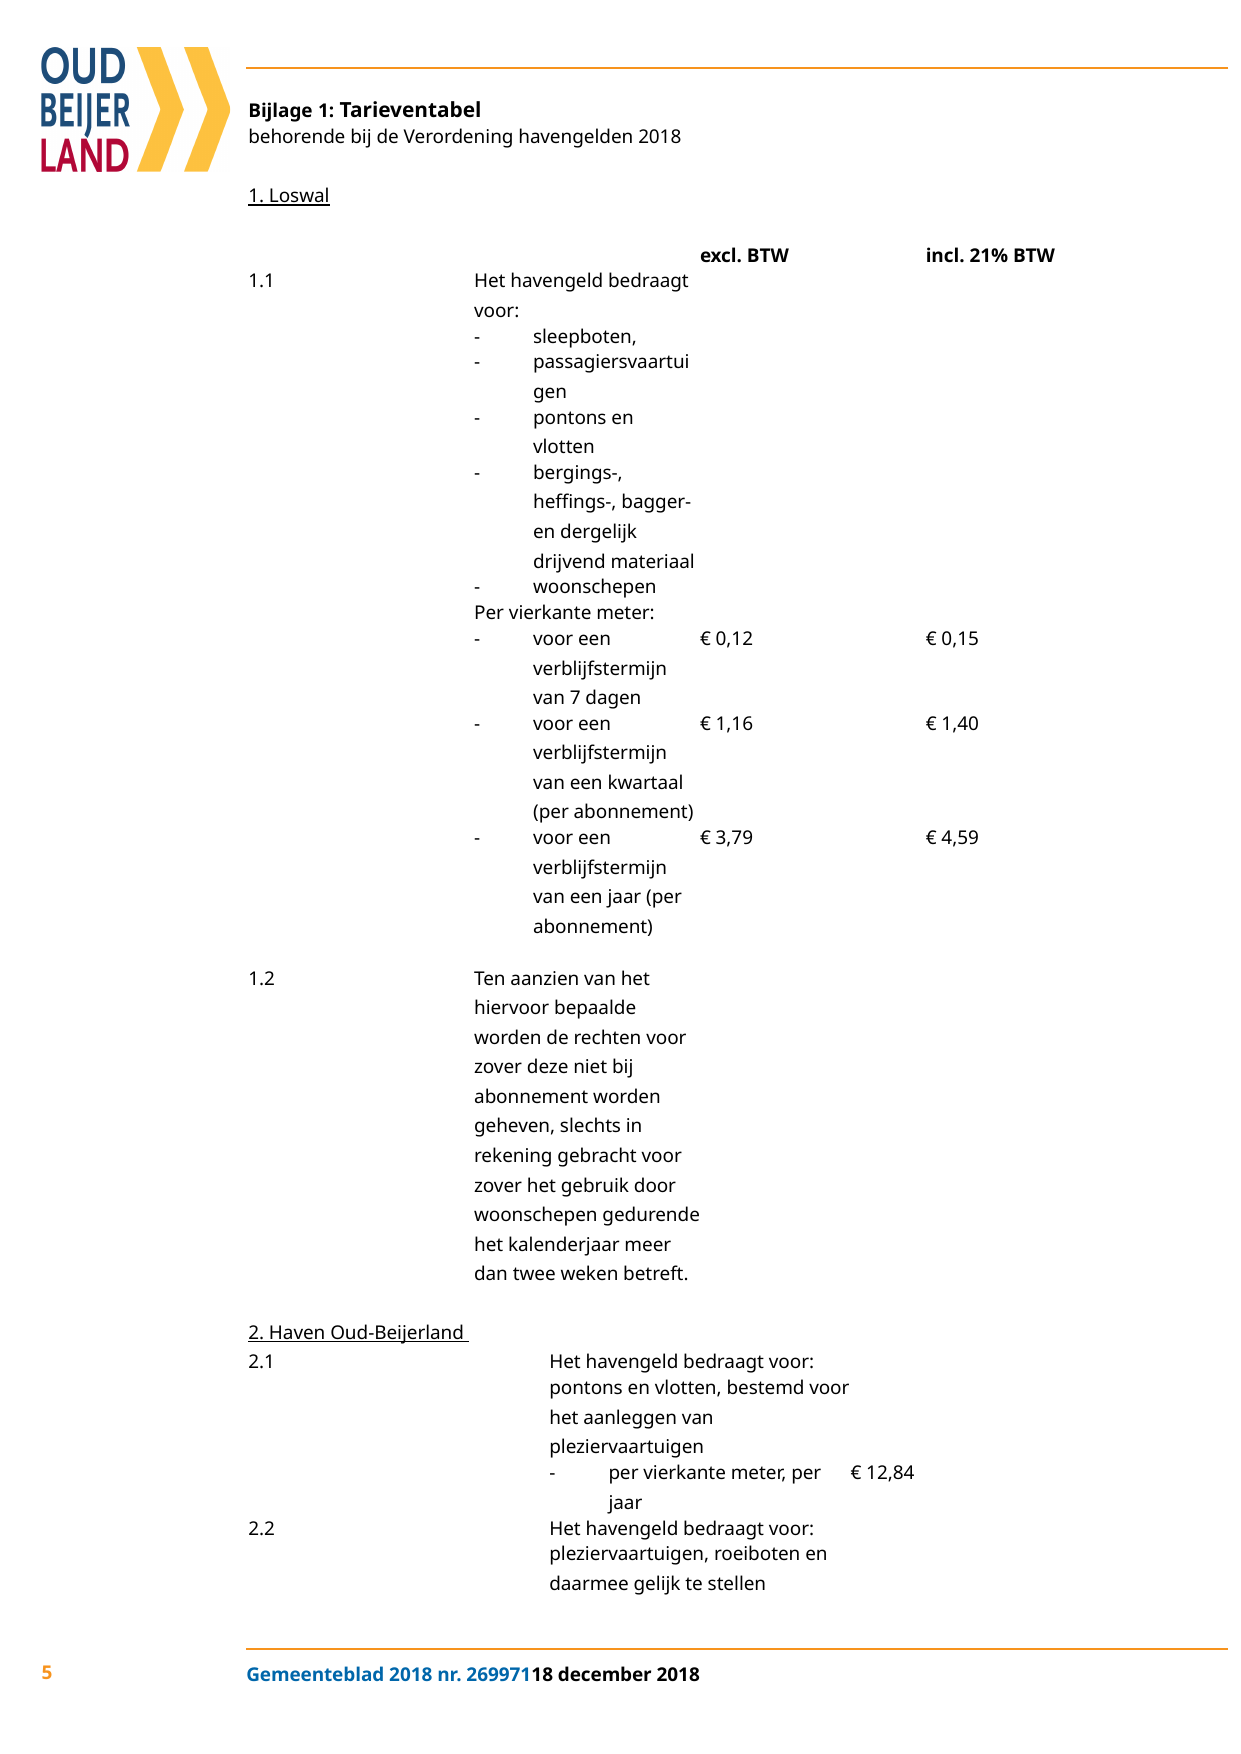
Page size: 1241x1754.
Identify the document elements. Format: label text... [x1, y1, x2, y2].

picture [41, 47, 231, 172]
table_header [850, 1349, 1152, 1374]
table_cell [700, 268, 926, 323]
table_cell pontons en vlotten, bestemd voor het aanleggen van pleziervaartuigen [549, 1375, 850, 1459]
table_cell Per vierkante meter: [474, 599, 700, 625]
table_cell voor een verblijfstermijn van 7 dagen [474, 625, 700, 710]
table_cell woonschepen [474, 574, 700, 599]
table_cell pleziervaartuigen, roeiboten en daarmee gelijk te stellen [549, 1540, 850, 1596]
table_cell voor een verblijfstermijn van een jaar (per abonnement) [474, 825, 700, 939]
table_cell [248, 323, 474, 348]
table_cell Het havengeld bedraagt voor: [549, 1515, 850, 1540]
table_cell [850, 1375, 1152, 1459]
table_cell [474, 939, 700, 965]
table_cell [700, 965, 926, 1286]
table_cell Ten aanzien van het hiervoor bepaalde worden de rechten voor zover deze niet bij abonnement worden geheven, slechts in rekening gebracht voor zover het gebruik door woonschepen gedurende het kalenderjaar meer dan twee weken betreft. [474, 965, 700, 1286]
text 2. Haven Oud-Beijerland [248, 1319, 1152, 1345]
table_cell [700, 939, 926, 965]
table_header [248, 242, 474, 267]
table_cell sleepboten, [474, 323, 700, 348]
table_cell € 3,79 [700, 825, 926, 939]
table_cell [700, 404, 926, 459]
text behorende bij de Verordening havengelden 2018 [248, 123, 1152, 149]
table_cell [248, 625, 474, 710]
table_cell 1.1 [248, 268, 474, 323]
table_cell € 0,15 [926, 625, 1152, 710]
table_cell [700, 349, 926, 404]
table_header excl. BTW [700, 242, 926, 267]
table_cell [926, 965, 1152, 1286]
table_cell [926, 323, 1152, 348]
table_cell [850, 1515, 1152, 1540]
table_cell [850, 1540, 1152, 1596]
table_cell [248, 1459, 549, 1515]
table_cell [248, 939, 474, 965]
table_cell 2.2 [248, 1515, 549, 1540]
table_cell Het havengeld bedraagt voor: [474, 268, 700, 323]
table_cell 1.2 [248, 965, 474, 1286]
table_cell [248, 1375, 549, 1459]
table_cell € 1,16 [700, 710, 926, 824]
table_cell [248, 404, 474, 459]
text 1. Loswal [248, 182, 1152, 208]
table_header [474, 242, 700, 267]
table_cell [248, 349, 474, 404]
table_cell € 12,84 [850, 1459, 1152, 1515]
table_cell [700, 599, 926, 625]
table_header 2.1 [248, 1349, 549, 1374]
table_header Het havengeld bedraagt voor: [549, 1349, 850, 1374]
table_cell € 4,59 [926, 825, 1152, 939]
table_cell [248, 459, 474, 574]
table_cell [248, 1540, 549, 1596]
table_cell per vierkante meter, per jaar [549, 1459, 850, 1515]
table_cell € 0,12 [700, 625, 926, 710]
table_cell [700, 574, 926, 599]
table_cell [248, 599, 474, 625]
table_cell voor een verblijfstermijn van een kwartaal (per abonnement) [474, 710, 700, 824]
table_cell [700, 323, 926, 348]
text Bijlage 1: Tarieventabel [248, 95, 1152, 123]
table_cell [926, 268, 1152, 323]
table_header incl. 21% BTW [926, 242, 1152, 267]
table_cell [248, 710, 474, 824]
table_cell € 1,40 [926, 710, 1152, 824]
table_cell [926, 939, 1152, 965]
table_cell bergings-, heffings-, bagger- en dergelijk drijvend materiaal [474, 459, 700, 574]
table_cell passagiersvaartuigen [474, 349, 700, 404]
table_cell [248, 574, 474, 599]
table_cell [700, 459, 926, 574]
table_cell [248, 825, 474, 939]
table_cell pontons en vlotten [474, 404, 700, 459]
